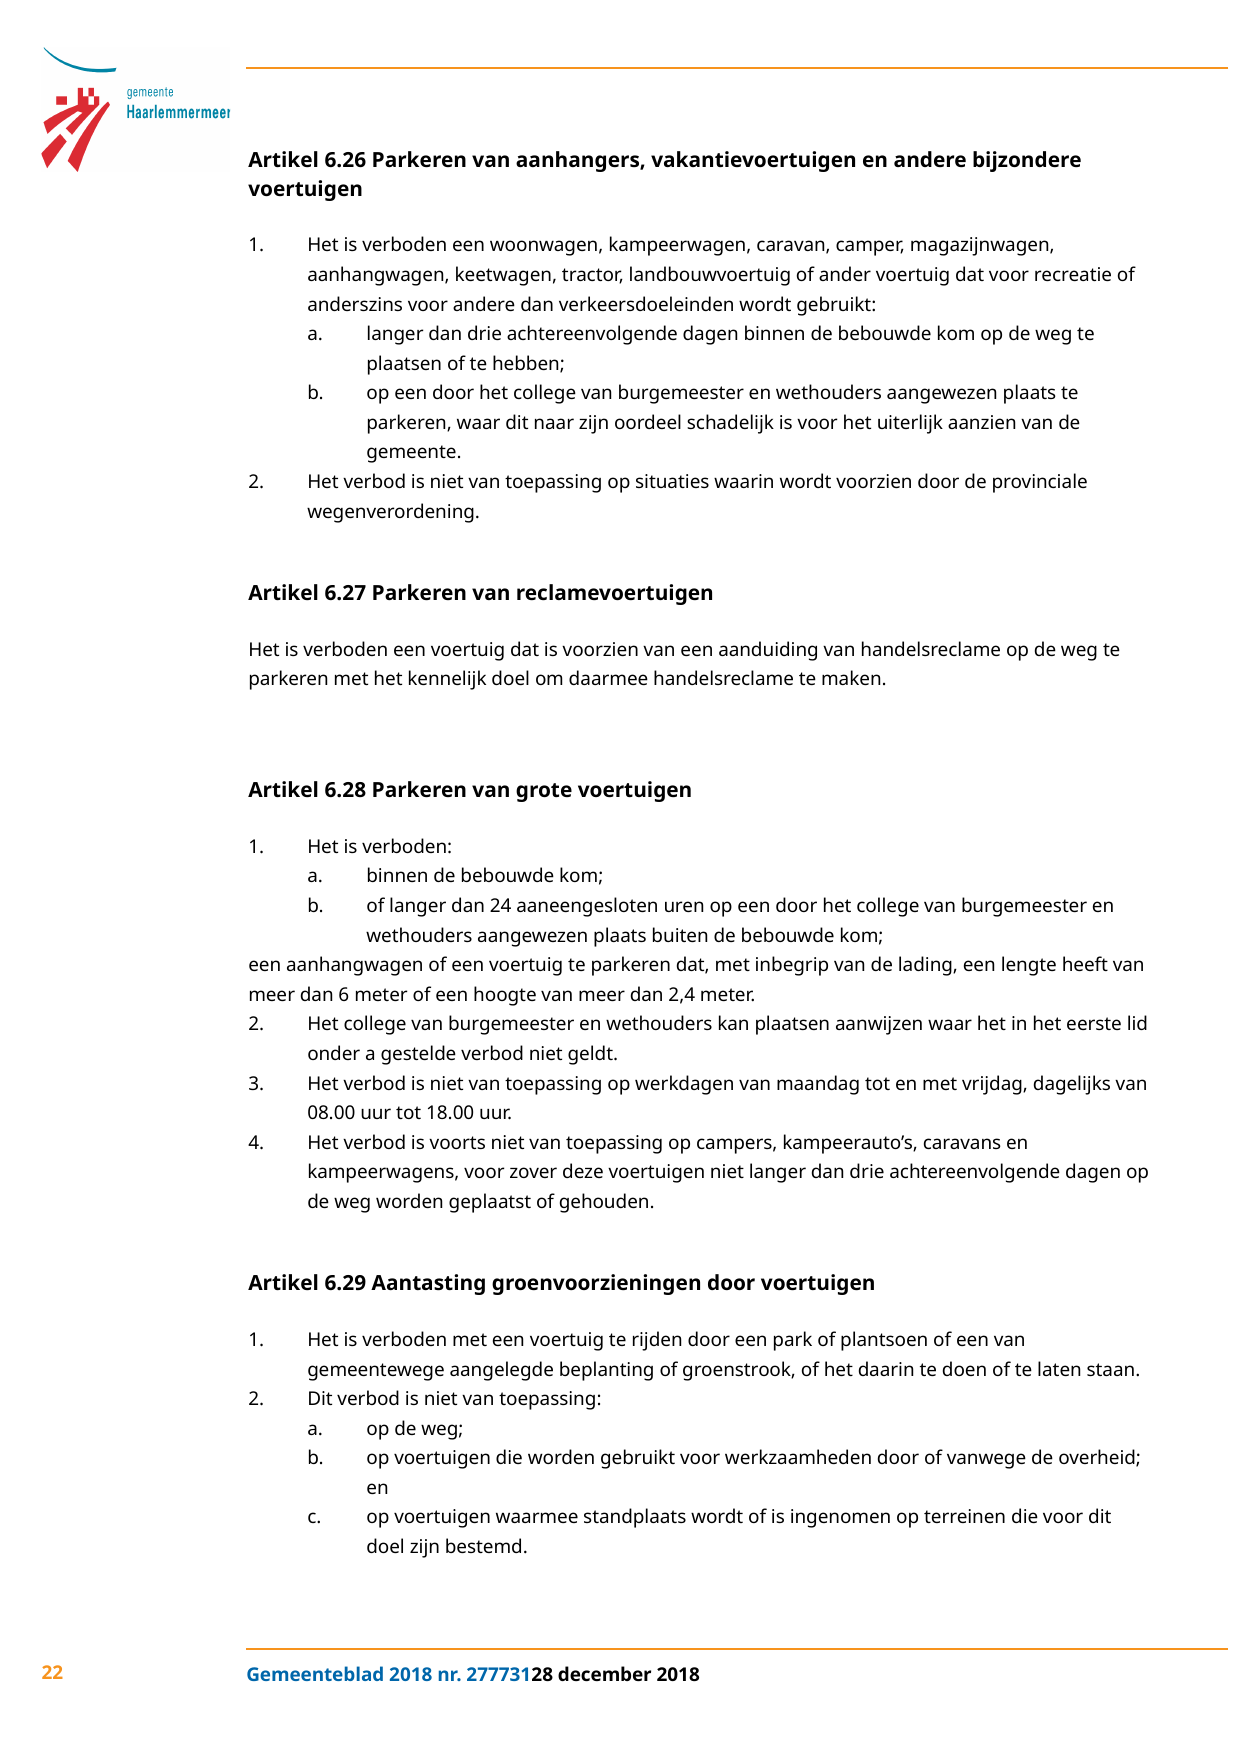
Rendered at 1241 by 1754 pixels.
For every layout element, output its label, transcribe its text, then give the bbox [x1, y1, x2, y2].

list Het is verboden: [248, 833, 1152, 859]
text Artikel 6.29 Aantasting groenvoorzieningen door voertuigen [248, 1268, 1152, 1297]
list Het verbod is voorts niet van toepassing op campers, kampeerauto’s, caravans en kampeerwagens, voor zover deze voertuigen niet langer dan drie achtereenvolgende dagen op de weg worden geplaatst of gehouden. [248, 1129, 1152, 1214]
list Het college van burgemeester en wethouders kan plaatsen aanwijzen waar het in het eerste lid onder a gestelde verbod niet geldt. [248, 1011, 1152, 1066]
text Het is verboden een voertuig dat is voorzien van een aanduiding van handelsreclame op de weg te parkeren met het kennelijk doel om daarmee handelsreclame te maken. [248, 636, 1152, 691]
list langer dan drie achtereenvolgende dagen binnen de bebouwde kom op de weg te plaatsen of te hebben; [307, 320, 1152, 376]
list op de weg; [307, 1415, 1152, 1441]
list op een door het college van burgemeester en wethouders aangewezen plaats te parkeren, waar dit naar zijn oordeel schadelijk is voor het uiterlijk aanzien van de gemeente. [307, 379, 1152, 464]
text Artikel 6.26 Parkeren van aanhangers, vakantievoertuigen en andere bijzondere voertuigen [248, 145, 1152, 202]
list Het verbod is niet van toepassing op werkdagen van maandag tot en met vrijdag, dagelijks van 08.00 uur tot 18.00 uur. [248, 1070, 1152, 1125]
list op voertuigen waarmee standplaats wordt of is ingenomen op terreinen die voor dit doel zijn bestemd. [307, 1504, 1152, 1559]
list Het is verboden met een voertuig te rijden door een park of plantsoen of een van gemeentewege aangelegde beplanting of groenstrook, of het daarin te doen of te laten staan. [248, 1326, 1152, 1381]
text Artikel 6.28 Parkeren van grote voertuigen [248, 775, 1152, 803]
picture [41, 47, 231, 172]
list Het is verboden een woonwagen, kampeerwagen, caravan, camper, magazijnwagen, aanhangwagen, keetwagen, tractor, landbouwvoertuig of ander voertuig dat voor recreatie of anderszins voor andere dan verkeersdoeleinden wordt gebruikt: [248, 232, 1152, 317]
list Het verbod is niet van toepassing op situaties waarin wordt voorzien door de provinciale wegenverordening. [248, 468, 1152, 524]
text een aanhangwagen of een voertuig te parkeren dat, met inbegrip van de lading, een lengte heeft van meer dan 6 meter of een hoogte van meer dan 2,4 meter. [248, 951, 1152, 1007]
list of langer dan 24 aaneengesloten uren op een door het college van burgemeester en wethouders aangewezen plaats buiten de bebouwde kom; [307, 892, 1152, 948]
list op voertuigen die worden gebruikt voor werkzaamheden door of vanwege de overheid; en [307, 1444, 1152, 1500]
list Dit verbod is niet van toepassing: [248, 1385, 1152, 1411]
list binnen de bebouwde kom; [307, 863, 1152, 888]
text Artikel 6.27 Parkeren van reclamevoertuigen [248, 578, 1152, 606]
